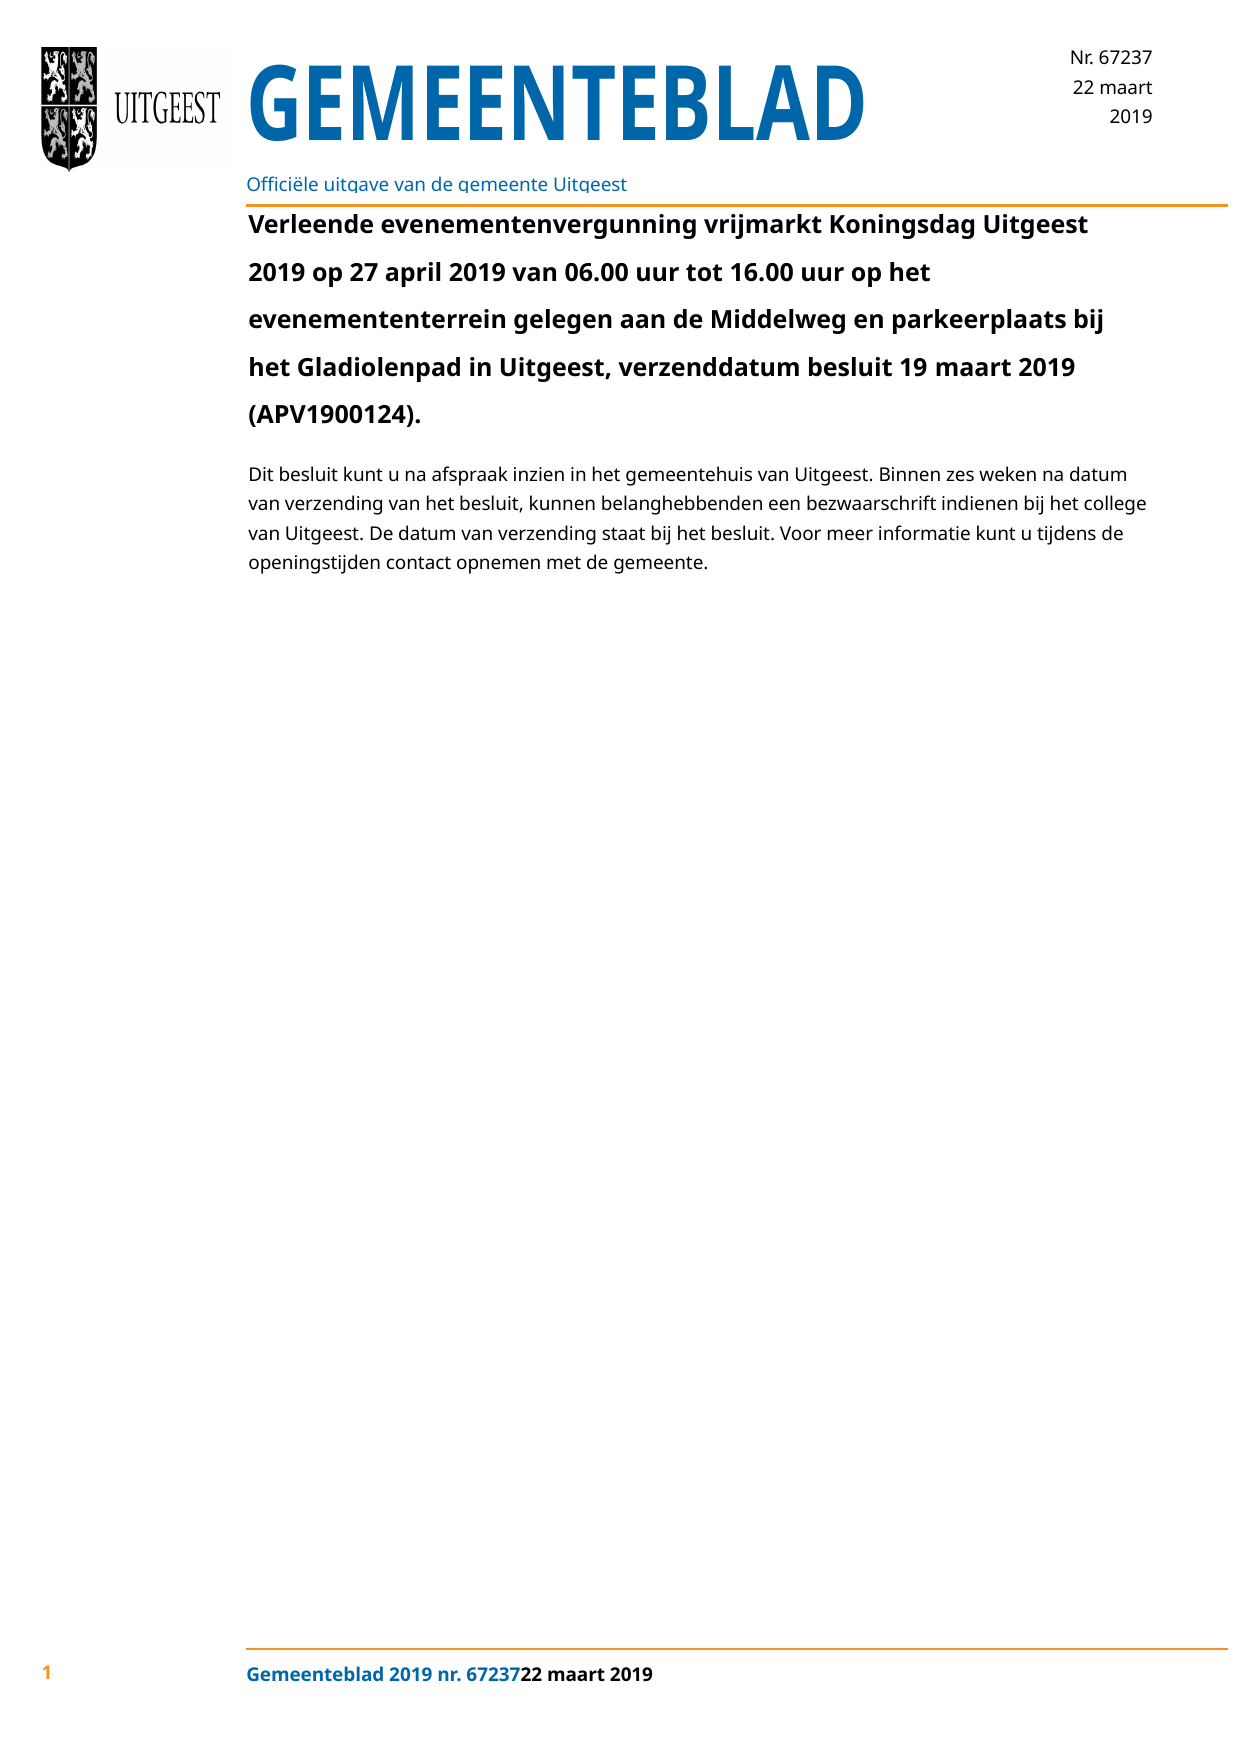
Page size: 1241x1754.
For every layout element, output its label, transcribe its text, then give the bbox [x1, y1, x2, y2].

text Dit besluit kunt u na afspraak inzien in het gemeentehuis van Uitgeest. Binnen zes weken na datum van verzending van het besluit, kunnen belanghebbenden een bezwaarschrift indienen bij het college van Uitgeest. De datum van verzending staat bij het besluit. Voor meer informatie kunt u tijdens de openingstijden contact opnemen met de gemeente. [248, 461, 1152, 575]
picture [41, 47, 231, 172]
text Verleende evenementenvergunning vrijmarkt Koningsdag Uitgeest 2019 op 27 april 2019 van 06.00 uur tot 16.00 uur op het evenemententerrein gelegen aan de Middelweg en parkeerplaats bij het Gladiolenpad in Uitgeest, verzenddatum besluit 19 maart 2019 (APV1900124). [248, 207, 1152, 431]
